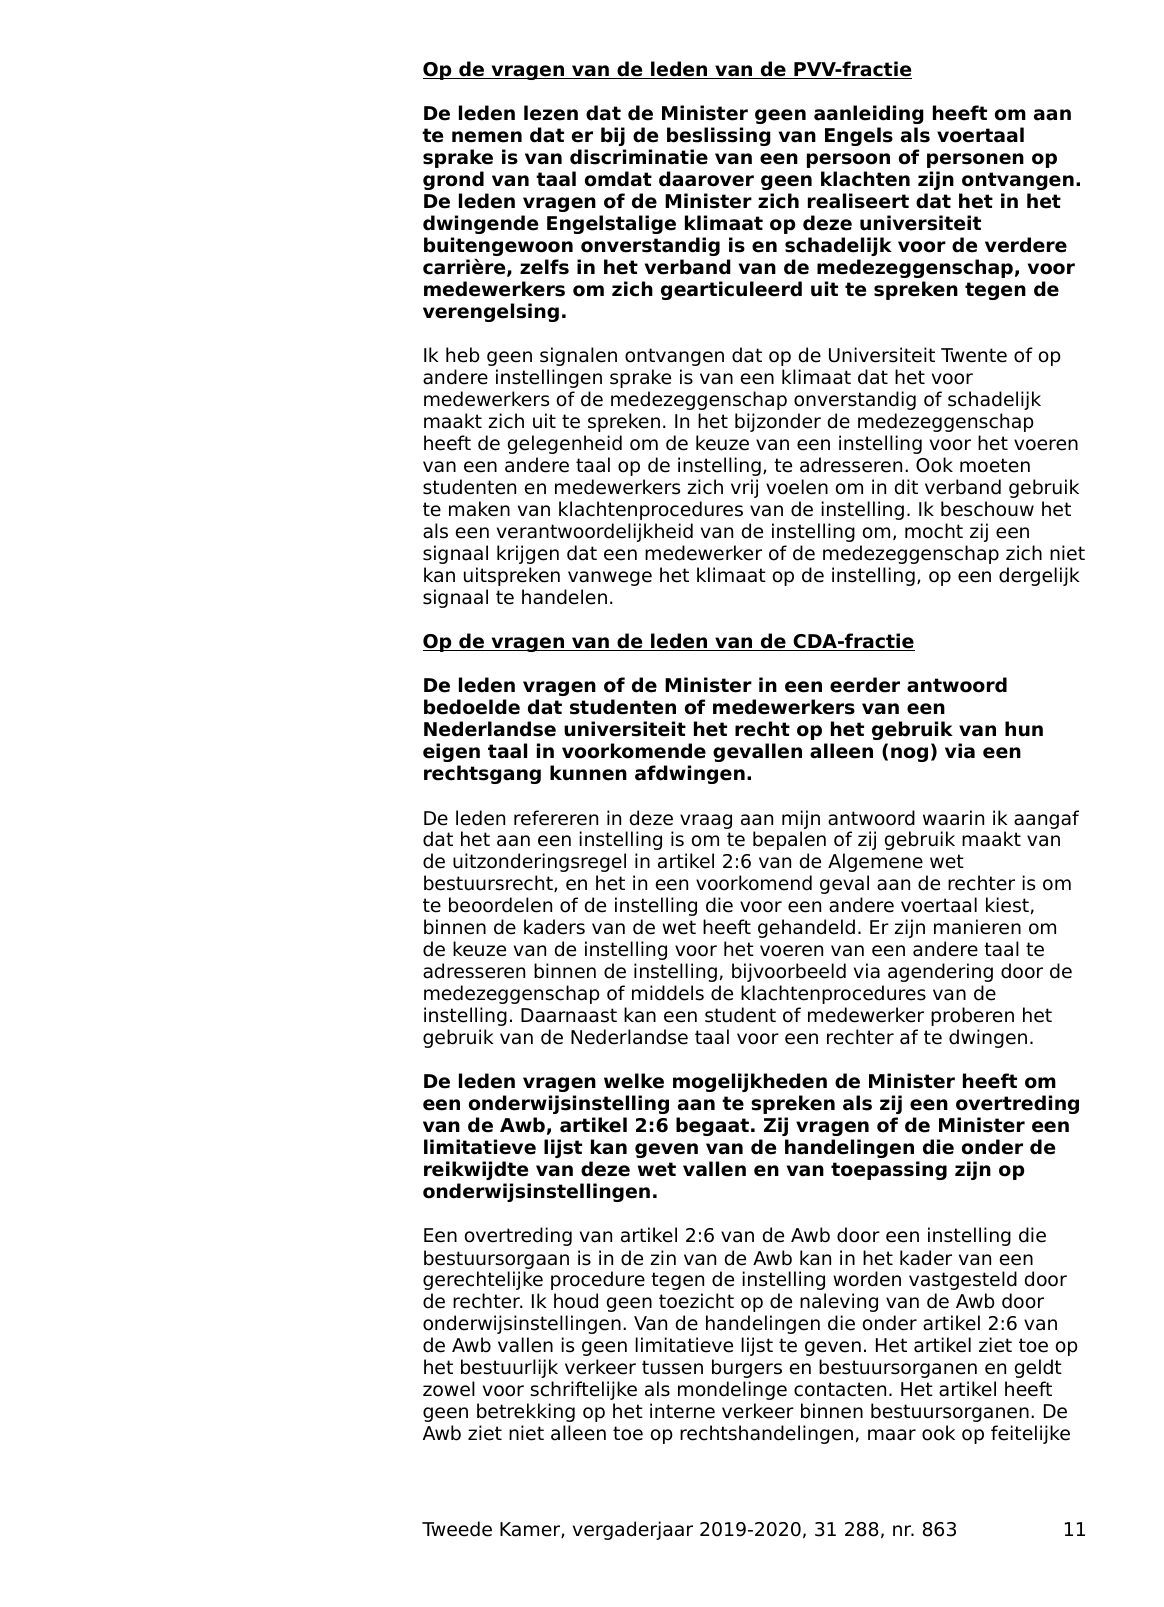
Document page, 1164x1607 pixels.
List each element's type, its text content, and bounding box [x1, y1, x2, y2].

text De leden lezen dat de Minister geen aanleiding heeft om aan te nemen dat er bij de beslissing van Engels als voertaal sprake is van discriminatie van een persoon of personen op grond van taal omdat daarover geen klachten zijn ontvangen. De leden vragen of de Minister zich realiseert dat het in het dwingende Engelstalige klimaat op deze universiteit buitengewoon onverstandig is en schadelijk voor de verdere carrière, zelfs in het verband van de medezeggenschap, voor medewerkers om zich gearticuleerd uit te spreken tegen de verengelsing. [422, 103, 1087, 323]
text De leden refereren in deze vraag aan mijn antwoord waarin ik aangaf dat het aan een instelling is om te bepalen of zij gebruik maakt van de uitzonderingsregel in artikel 2:6 van de Algemene wet bestuursrecht, en het in een voorkomend geval aan de rechter is om te beoordelen of de instelling die voor een andere voertaal kiest, binnen de kaders van de wet heeft gehandeld. Er zijn manieren om de keuze van de instelling voor het voeren van een andere taal te adresseren binnen de instelling, bijvoorbeeld via agendering door de medezeggenschap of middels de klachtenprocedures van de instelling. Daarnaast kan een student of medewerker proberen het gebruik van de Nederlandse taal voor een rechter af te dwingen. [422, 807, 1087, 1049]
subtitle Op de vragen van de leden van de PVV-fractie [422, 59, 1087, 81]
text De leden vragen welke mogelijkheden de Minister heeft om een onderwijsinstelling aan te spreken als zij een overtreding van de Awb, artikel 2:6 begaat. Zij vragen of de Minister een limitatieve lijst kan geven van de handelingen die onder de reikwijdte van deze wet vallen en van toepassing zijn op onderwijsinstellingen. [422, 1071, 1087, 1203]
text De leden vragen of de Minister in een eerder antwoord bedoelde dat studenten of medewerkers van een Nederlandse universiteit het recht op het gebruik van hun eigen taal in voorkomende gevallen alleen (nog) via een rechtsgang kunnen afdwingen. [422, 675, 1087, 785]
text Ik heb geen signalen ontvangen dat op de Universiteit Twente of op andere instellingen sprake is van een klimaat dat het voor medewerkers of de medezeggenschap onverstandig of schadelijk maakt zich uit te spreken. In het bijzonder de medezeggenschap heeft de gelegenheid om de keuze van een instelling voor het voeren van een andere taal op de instelling, te adresseren. Ook moeten studenten en medewerkers zich vrij voelen om in dit verband gebruik te maken van klachtenprocedures van de instelling. Ik beschouw het als een verantwoordelijkheid van de instelling om, mocht zij een signaal krijgen dat een medewerker of de medezeggenschap zich niet kan uitspreken vanwege het klimaat op de instelling, op een dergelijk signaal te handelen. [422, 345, 1087, 609]
subtitle Op de vragen van de leden van de CDA-fractie [422, 631, 1087, 653]
text Een overtreding van artikel 2:6 van de Awb door een instelling die bestuursorgaan is in de zin van de Awb kan in het kader van een gerechtelijke procedure tegen de instelling worden vastgesteld door de rechter. Ik houd geen toezicht op de naleving van de Awb door onderwijsinstellingen. Van de handelingen die onder artikel 2:6 van de Awb vallen is geen limitatieve lijst te geven. Het artikel ziet toe op het bestuurlijk verkeer tussen burgers en bestuursorganen en geldt zowel voor schriftelijke als mondelinge contacten. Het artikel heeft geen betrekking op het interne verkeer binnen bestuursorganen. De Awb ziet niet alleen toe op rechtshandelingen, maar ook op feitelijke [422, 1225, 1087, 1445]
